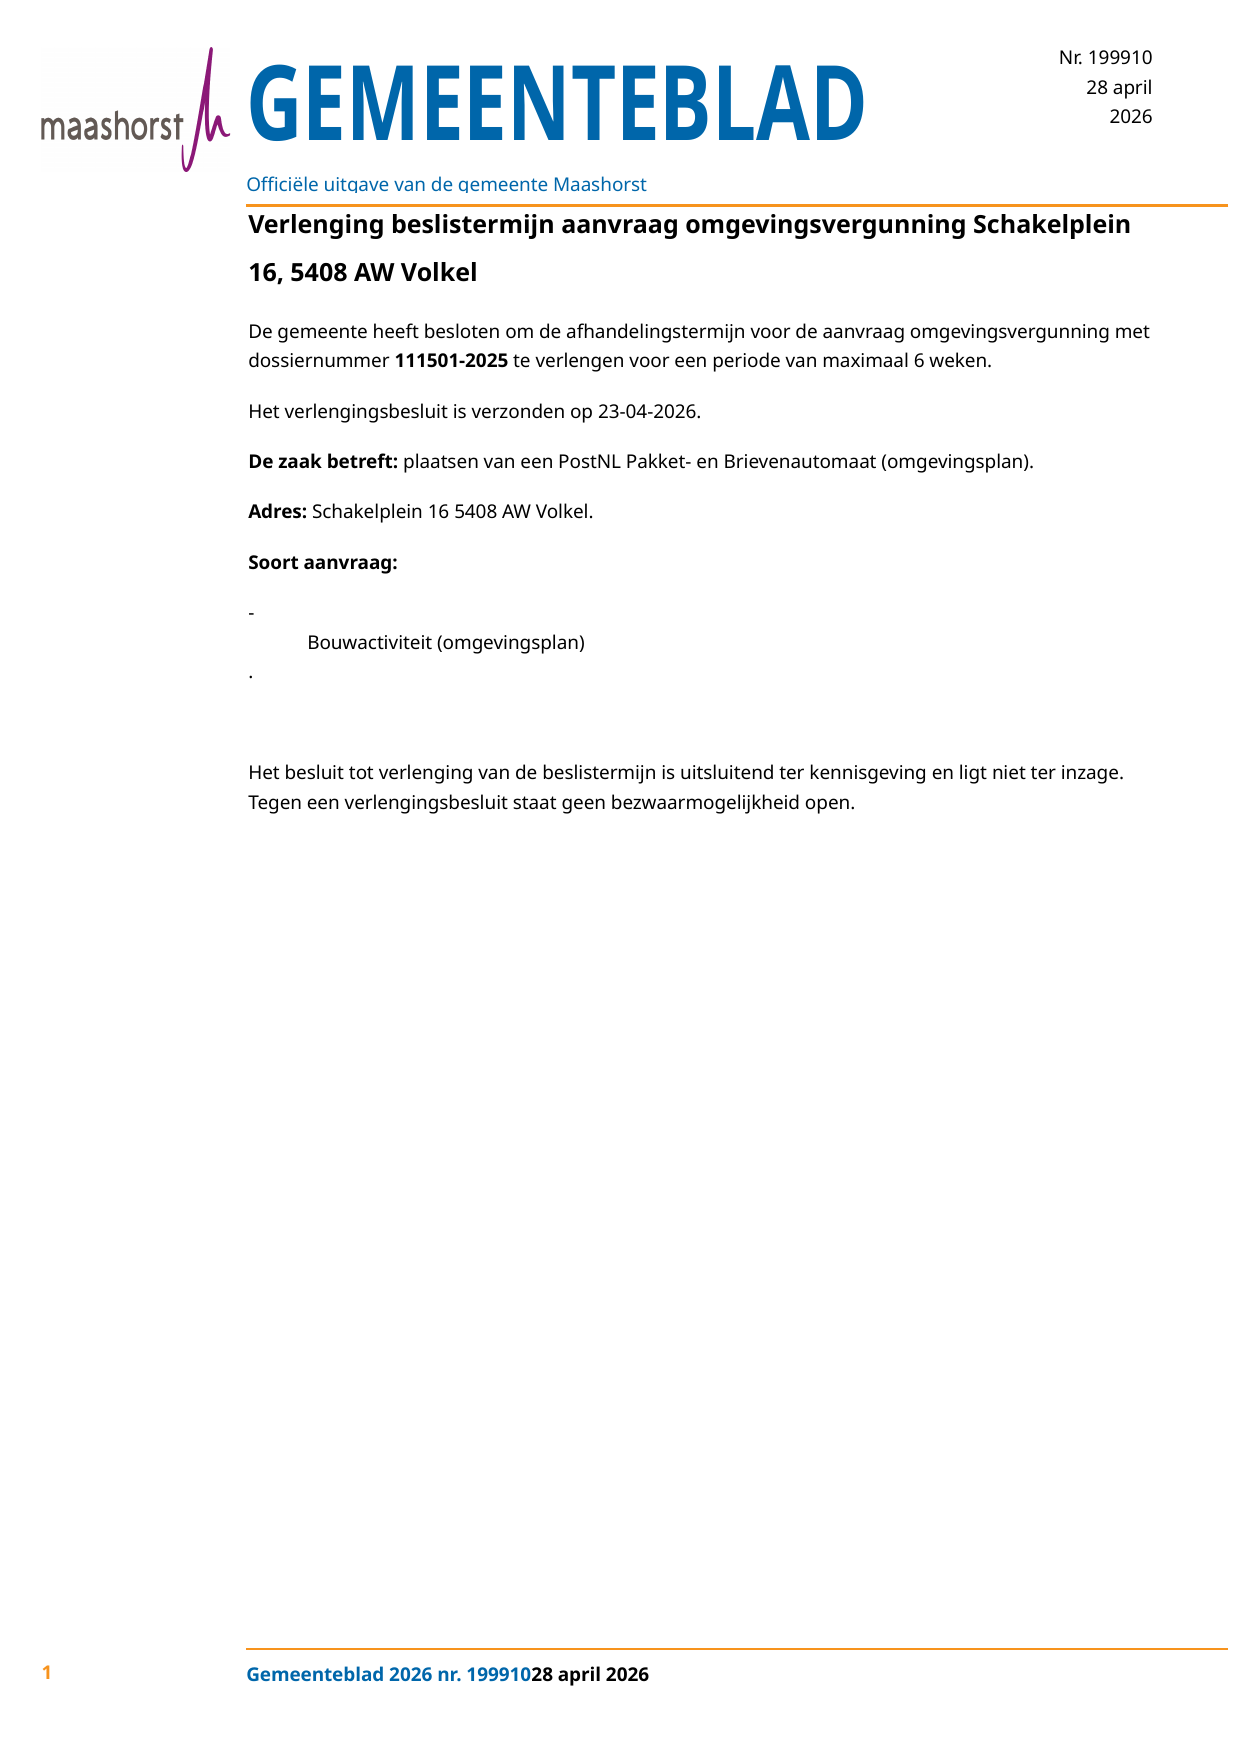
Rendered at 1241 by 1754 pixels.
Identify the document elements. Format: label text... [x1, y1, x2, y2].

text . [248, 659, 1152, 684]
text Soort aanvraag: [248, 549, 1152, 575]
text Verlenging beslistermijn aanvraag omgevingsvergunning Schakelplein 16, 5408 AW Volkel [248, 207, 1152, 288]
text De zaak betreft: plaatsen van een PostNL Pakket- en Brievenautomaat (omgevingsplan). [248, 448, 1152, 474]
text Het verlengingsbesluit is verzonden op 23-04-2026. [248, 398, 1152, 424]
list Bouwactiviteit (omgevingsplan) [248, 629, 1152, 655]
text Adres: Schakelplein 16 5408 AW Volkel. [248, 499, 1152, 524]
text De gemeente heeft besloten om de afhandelingstermijn voor de aanvraag omgevingsvergunning met dossiernummer 111501-2025 te verlengen voor een periode van maximaal 6 weken. [248, 318, 1152, 373]
text Het besluit tot verlenging van de beslistermijn is uitsluitend ter kennisgeving en ligt niet ter inzage. Tegen een verlengingsbesluit staat geen bezwaarmogelijkheid open. [248, 759, 1152, 815]
picture [41, 47, 231, 172]
